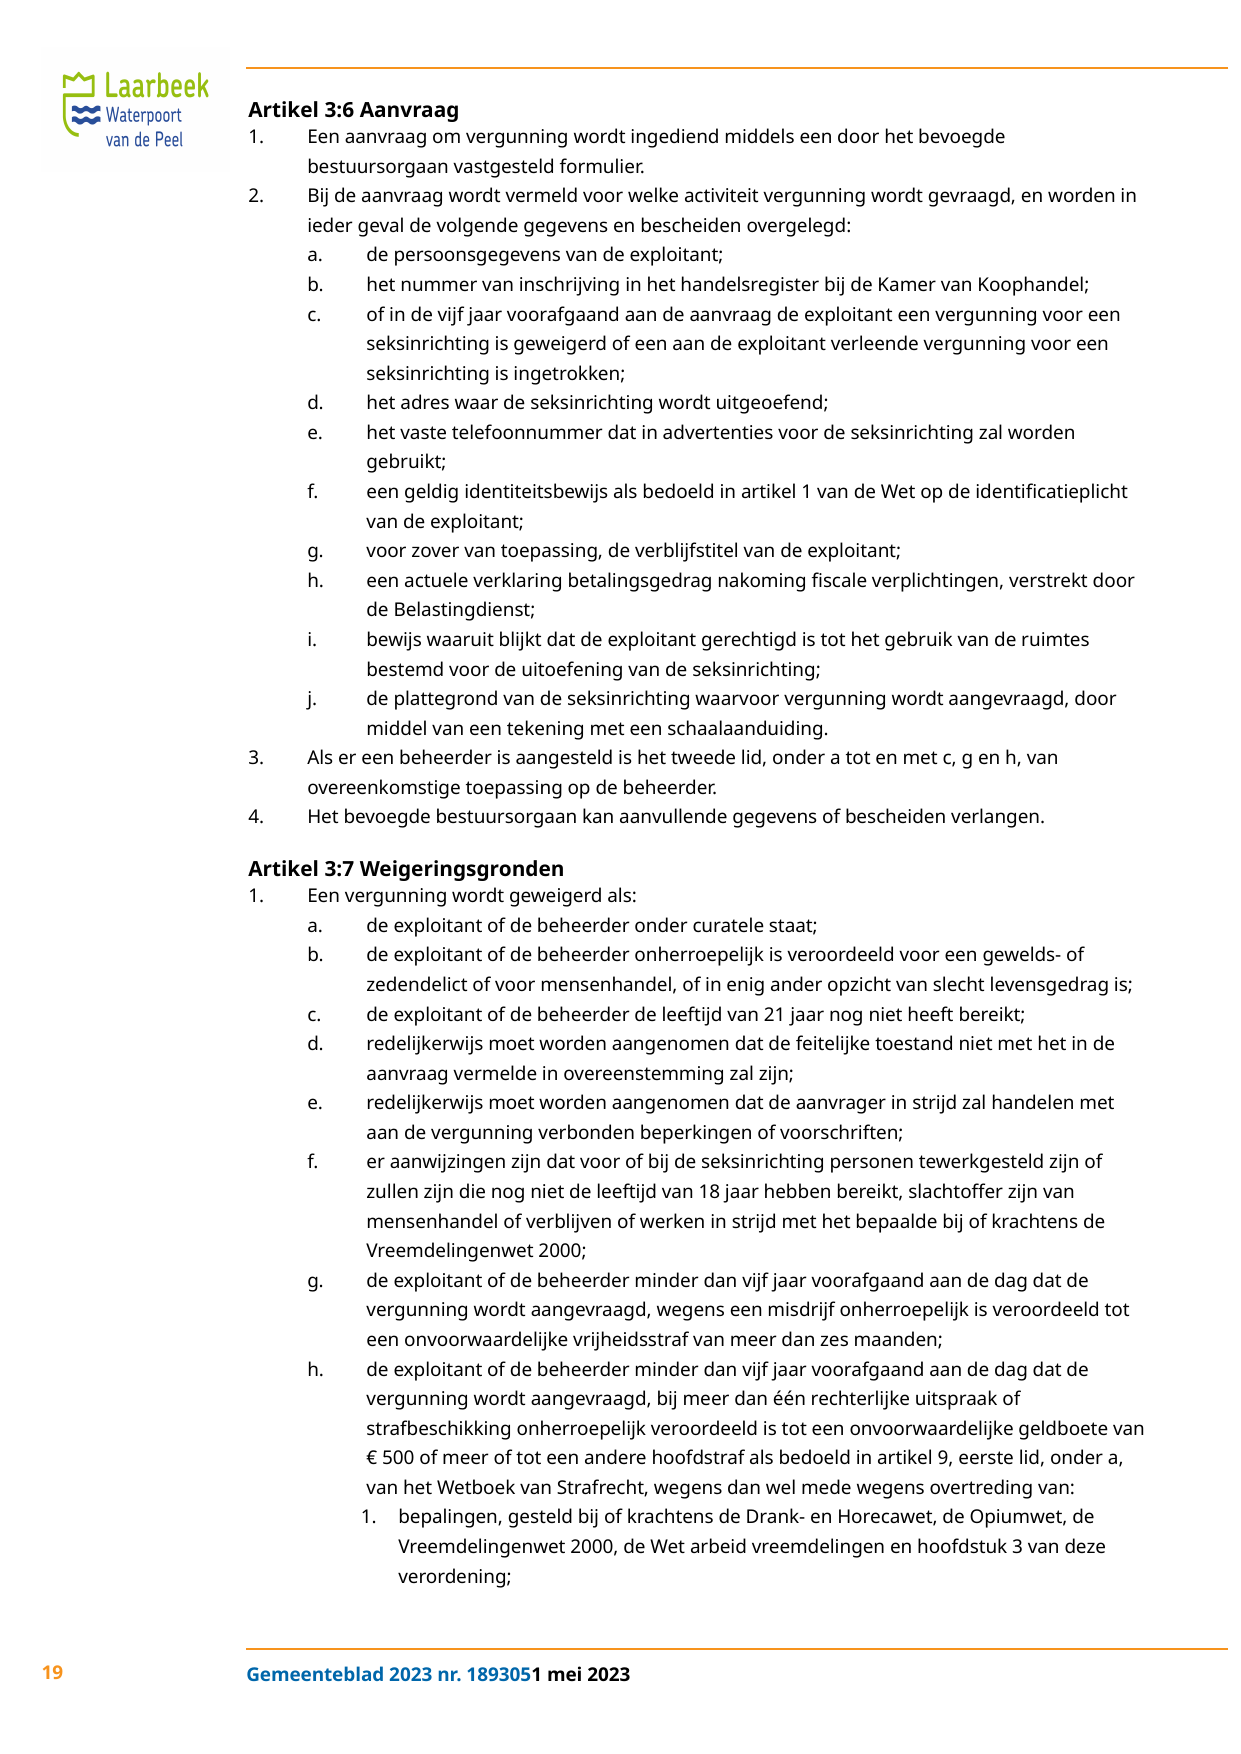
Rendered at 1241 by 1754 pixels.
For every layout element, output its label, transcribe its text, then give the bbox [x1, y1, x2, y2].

list de exploitant of de beheerder minder dan vijf jaar voorafgaand aan de dag dat de vergunning wordt aangevraagd, wegens een misdrijf onherroepelijk is veroordeeld tot een onvoorwaardelijke vrijheidsstraf van meer dan zes maanden; [307, 1267, 1152, 1352]
list of in de vijf jaar voorafgaand aan de aanvraag de exploitant een vergunning voor een seksinrichting is geweigerd of een aan de exploitant verleende vergunning voor een seksinrichting is ingetrokken; [307, 301, 1152, 386]
list de exploitant of de beheerder minder dan vijf jaar voorafgaand aan de dag dat de vergunning wordt aangevraagd, bij meer dan één rechterlijke uitspraak of strafbeschikking onherroepelijk veroordeeld is tot een onvoorwaardelijke geldboete van € 500 of meer of tot een andere hoofdstraf als bedoeld in artikel 9, eerste lid, onder a, van het Wetboek van Strafrecht, wegens dan wel mede wegens overtreding van: [307, 1356, 1152, 1500]
list Een aanvraag om vergunning wordt ingediend middels een door het bevoegde bestuursorgaan vastgesteld formulier. [248, 123, 1152, 178]
list er aanwijzingen zijn dat voor of bij de seksinrichting personen tewerkgesteld zijn of zullen zijn die nog niet de leeftijd van 18 jaar hebben bereikt, slachtoffer zijn van mensenhandel of verblijven of werken in strijd met het bepaalde bij of krachtens de Vreemdelingenwet 2000; [307, 1149, 1152, 1263]
list bepalingen, gesteld bij of krachtens de Drank- en Horecawet, de Opiumwet, de Vreemdelingenwet 2000, de Wet arbeid vreemdelingen en hoofdstuk 3 van deze verordening; [361, 1504, 1152, 1589]
text Artikel 3:7 Weigeringsgronden [248, 854, 1152, 882]
list Een vergunning wordt geweigerd als: [248, 882, 1152, 908]
list Als er een beheerder is aangesteld is het tweede lid, onder a tot en met c, g en h, van overeenkomstige toepassing op de beheerder. [248, 744, 1152, 800]
text Artikel 3:6 Aanvraag [248, 95, 1152, 123]
list het vaste telefoonnummer dat in advertenties voor de seksinrichting zal worden gebruikt; [307, 419, 1152, 474]
list redelijkerwijs moet worden aangenomen dat de feitelijke toestand niet met het in de aanvraag vermelde in overeenstemming zal zijn; [307, 1030, 1152, 1086]
list Het bevoegde bestuursorgaan kan aanvullende gegevens of bescheiden verlangen. [248, 804, 1152, 829]
list het nummer van inschrijving in het handelsregister bij de Kamer van Koophandel; [307, 271, 1152, 297]
list de plattegrond van de seksinrichting waarvoor vergunning wordt aangevraagd, door middel van een tekening met een schaalaanduiding. [307, 685, 1152, 741]
list voor zover van toepassing, de verblijfstitel van de exploitant; [307, 537, 1152, 563]
list de persoonsgegevens van de exploitant; [307, 242, 1152, 267]
list de exploitant of de beheerder de leeftijd van 21 jaar nog niet heeft bereikt; [307, 1001, 1152, 1027]
list de exploitant of de beheerder onherroepelijk is veroordeeld voor een gewelds- of zedendelict of voor mensenhandel, of in enig ander opzicht van slecht levensgedrag is; [307, 942, 1152, 997]
list Bij de aanvraag wordt vermeld voor welke activiteit vergunning wordt gevraagd, en worden in ieder geval de volgende gegevens en bescheiden overgelegd: [248, 182, 1152, 238]
list een geldig identiteitsbewijs als bedoeld in artikel 1 van de Wet op de identificatieplicht van de exploitant; [307, 478, 1152, 533]
list een actuele verklaring betalingsgedrag nakoming fiscale verplichtingen, verstrekt door de Belastingdienst; [307, 567, 1152, 622]
list het adres waar de seksinrichting wordt uitgeoefend; [307, 389, 1152, 415]
list redelijkerwijs moet worden aangenomen dat de aanvrager in strijd zal handelen met aan de vergunning verbonden beperkingen of voorschriften; [307, 1089, 1152, 1145]
list de exploitant of de beheerder onder curatele staat; [307, 912, 1152, 938]
list bewijs waaruit blijkt dat de exploitant gerechtigd is tot het gebruik van de ruimtes bestemd voor de uitoefening van de seksinrichting; [307, 626, 1152, 681]
picture [41, 47, 231, 172]
